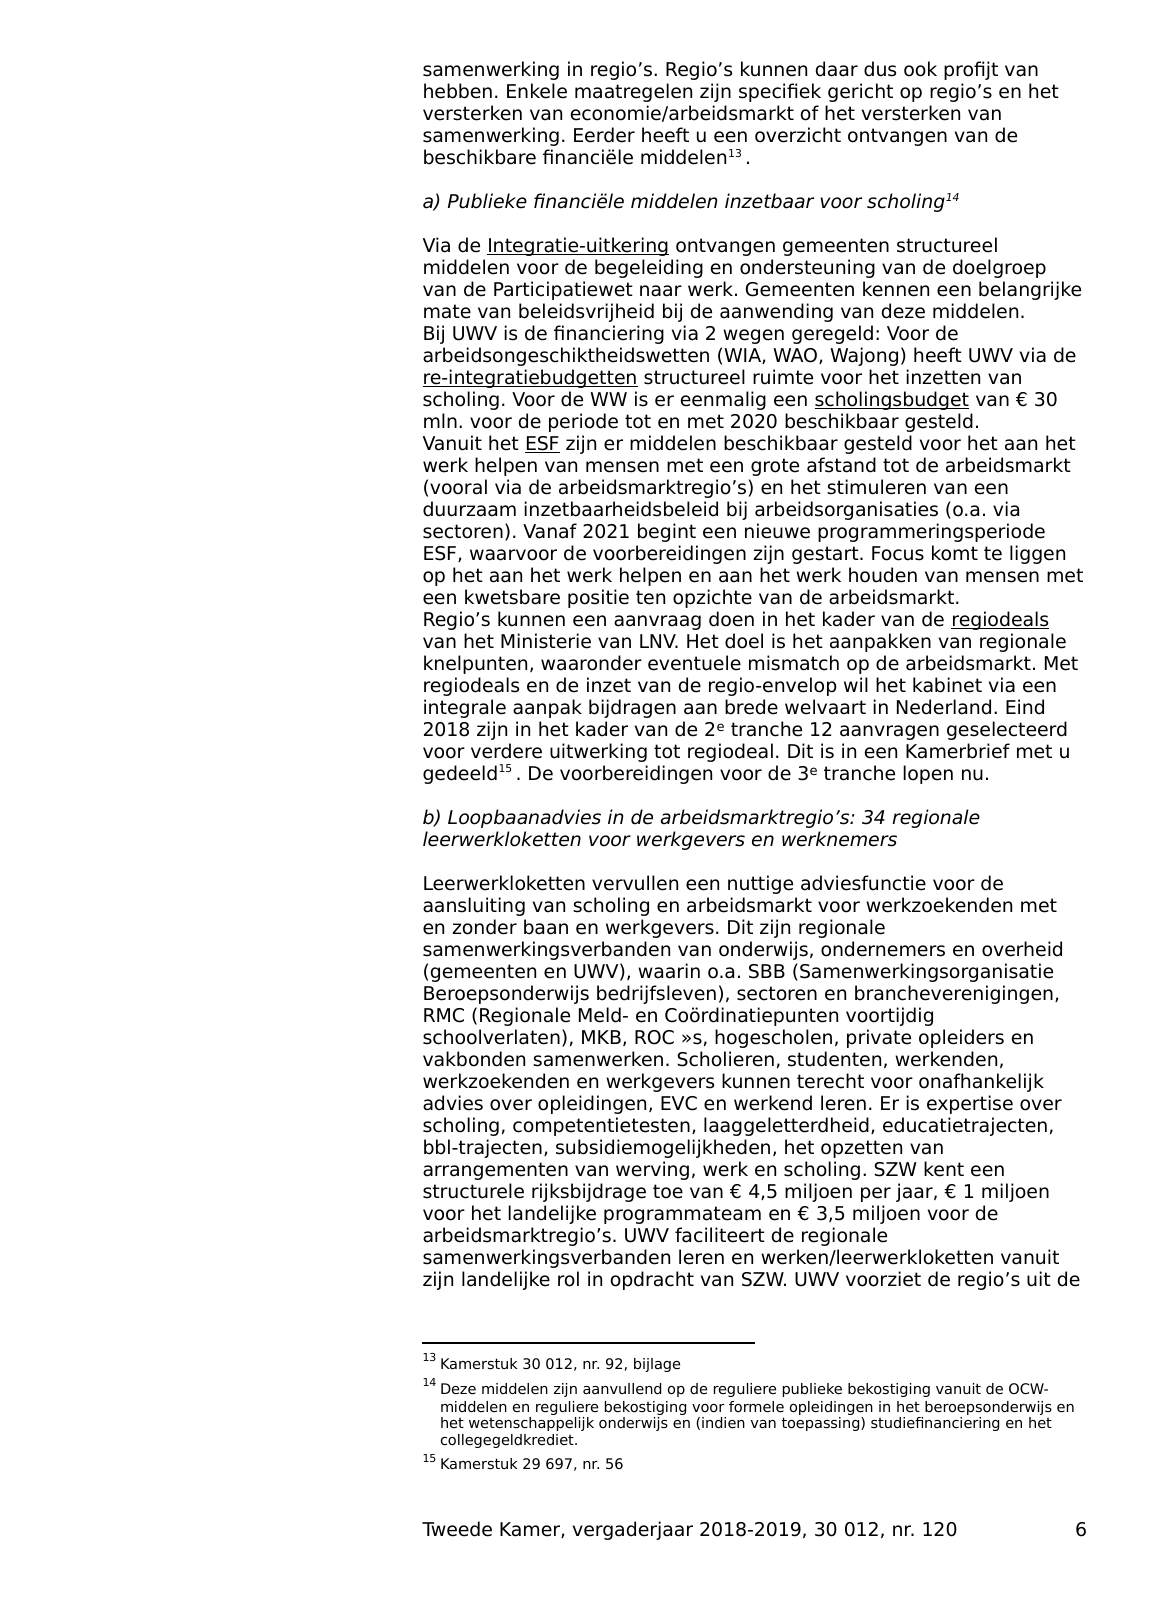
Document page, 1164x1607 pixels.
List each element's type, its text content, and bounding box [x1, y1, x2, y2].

text Bij UWV is de financiering via 2 wegen geregeld: Voor de arbeidsongeschiktheidswetten (WIA, WAO, Wajong) heeft UWV via de re-integratiebudgetten structureel ruimte voor het inzetten van scholing. Voor de WW is er eenmalig een scholingsbudget van € 30 mln. voor de periode tot en met 2020 beschikbaar gesteld. [422, 323, 1087, 433]
text Kamerstuk 29 697, nr. 56 [422, 1452, 1087, 1474]
text Vanuit het ESF zijn er middelen beschikbaar gesteld voor het aan het werk helpen van mensen met een grote afstand tot de arbeidsmarkt (vooral via de arbeidsmarktregio’s) en het stimuleren van een duurzaam inzetbaarheidsbeleid bij arbeidsorganisaties (o.a. via sectoren). Vanaf 2021 begint een nieuwe programmeringsperiode ESF, waarvoor de voorbereidingen zijn gestart. Focus komt te liggen op het aan het werk helpen en aan het werk houden van mensen met een kwetsbare positie ten opzichte van de arbeidsmarkt. [422, 433, 1087, 609]
text Deze middelen zijn aanvullend op de reguliere publieke bekostiging vanuit de OCW-middelen en reguliere bekostiging voor formele opleidingen in het beroepsonderwijs en het wetenschappelijk onderwijs en (indien van toepassing) studiefinanciering en het collegegeldkrediet. [422, 1377, 1087, 1449]
text Regio’s kunnen een aanvraag doen in het kader van de regiodeals van het Ministerie van LNV. Het doel is het aanpakken van regionale knelpunten, waaronder eventuele mismatch op de arbeidsmarkt. Met regiodeals en de inzet van de regio-envelop wil het kabinet via een integrale aanpak bijdragen aan brede welvaart in Nederland. Eind 2018 zijn in het kader van de 2e tranche 12 aanvragen geselecteerd voor verdere uitwerking tot regiodeal. Dit is in een Kamerbrief met u gedeeld. De voorbereidingen voor de 3e tranche lopen nu. [422, 609, 1087, 785]
text Kamerstuk 30 012, nr. 92, bijlage [422, 1352, 1087, 1374]
text Via de Integratie-uitkering ontvangen gemeenten structureel middelen voor de begeleiding en ondersteuning van de doelgroep van de Participatiewet naar werk. Gemeenten kennen een belangrijke mate van beleidsvrijheid bij de aanwending van deze middelen. [422, 235, 1087, 323]
subtitle a) Publieke financiële middelen inzetbaar voor scholing [422, 191, 1087, 213]
text samenwerking in regio’s. Regio’s kunnen daar dus ook profijt van hebben. Enkele maatregelen zijn specifiek gericht op regio’s en het versterken van economie/arbeidsmarkt of het versterken van samenwerking. Eerder heeft u een overzicht ontvangen van de beschikbare financiële middelen. [422, 59, 1087, 169]
text Leerwerkloketten vervullen een nuttige adviesfunctie voor de aansluiting van scholing en arbeidsmarkt voor werkzoekenden met en zonder baan en werkgevers. Dit zijn regionale samenwerkingsverbanden van onderwijs, ondernemers en overheid (gemeenten en UWV), waarin o.a. SBB (Samenwerkingsorganisatie Beroepsonderwijs bedrijfsleven), sectoren en brancheverenigingen, RMC (Regionale Meld- en Coördinatiepunten voortijdig schoolverlaten), MKB, ROC »s, hogescholen, private opleiders en vakbonden samenwerken. Scholieren, studenten, werkenden, werkzoekenden en werkgevers kunnen terecht voor onafhankelijk advies over opleidingen, EVC en werkend leren. Er is expertise over scholing, competentietesten, laaggeletterdheid, educatietrajecten, bbl-trajecten, subsidiemogelijkheden, het opzetten van arrangementen van werving, werk en scholing. SZW kent een structurele rijksbijdrage toe van € 4,5 miljoen per jaar, € 1 miljoen voor het landelijke programmateam en € 3,5 miljoen voor de arbeidsmarktregio’s. UWV faciliteert de regionale samenwerkingsverbanden leren en werken/leerwerkloketten vanuit zijn landelijke rol in opdracht van SZW. UWV voorziet de regio’s uit de [422, 873, 1087, 1291]
subtitle b) Loopbaanadvies in de arbeidsmarktregio’s: 34 regionale leerwerkloketten voor werkgevers en werknemers [422, 807, 1087, 851]
